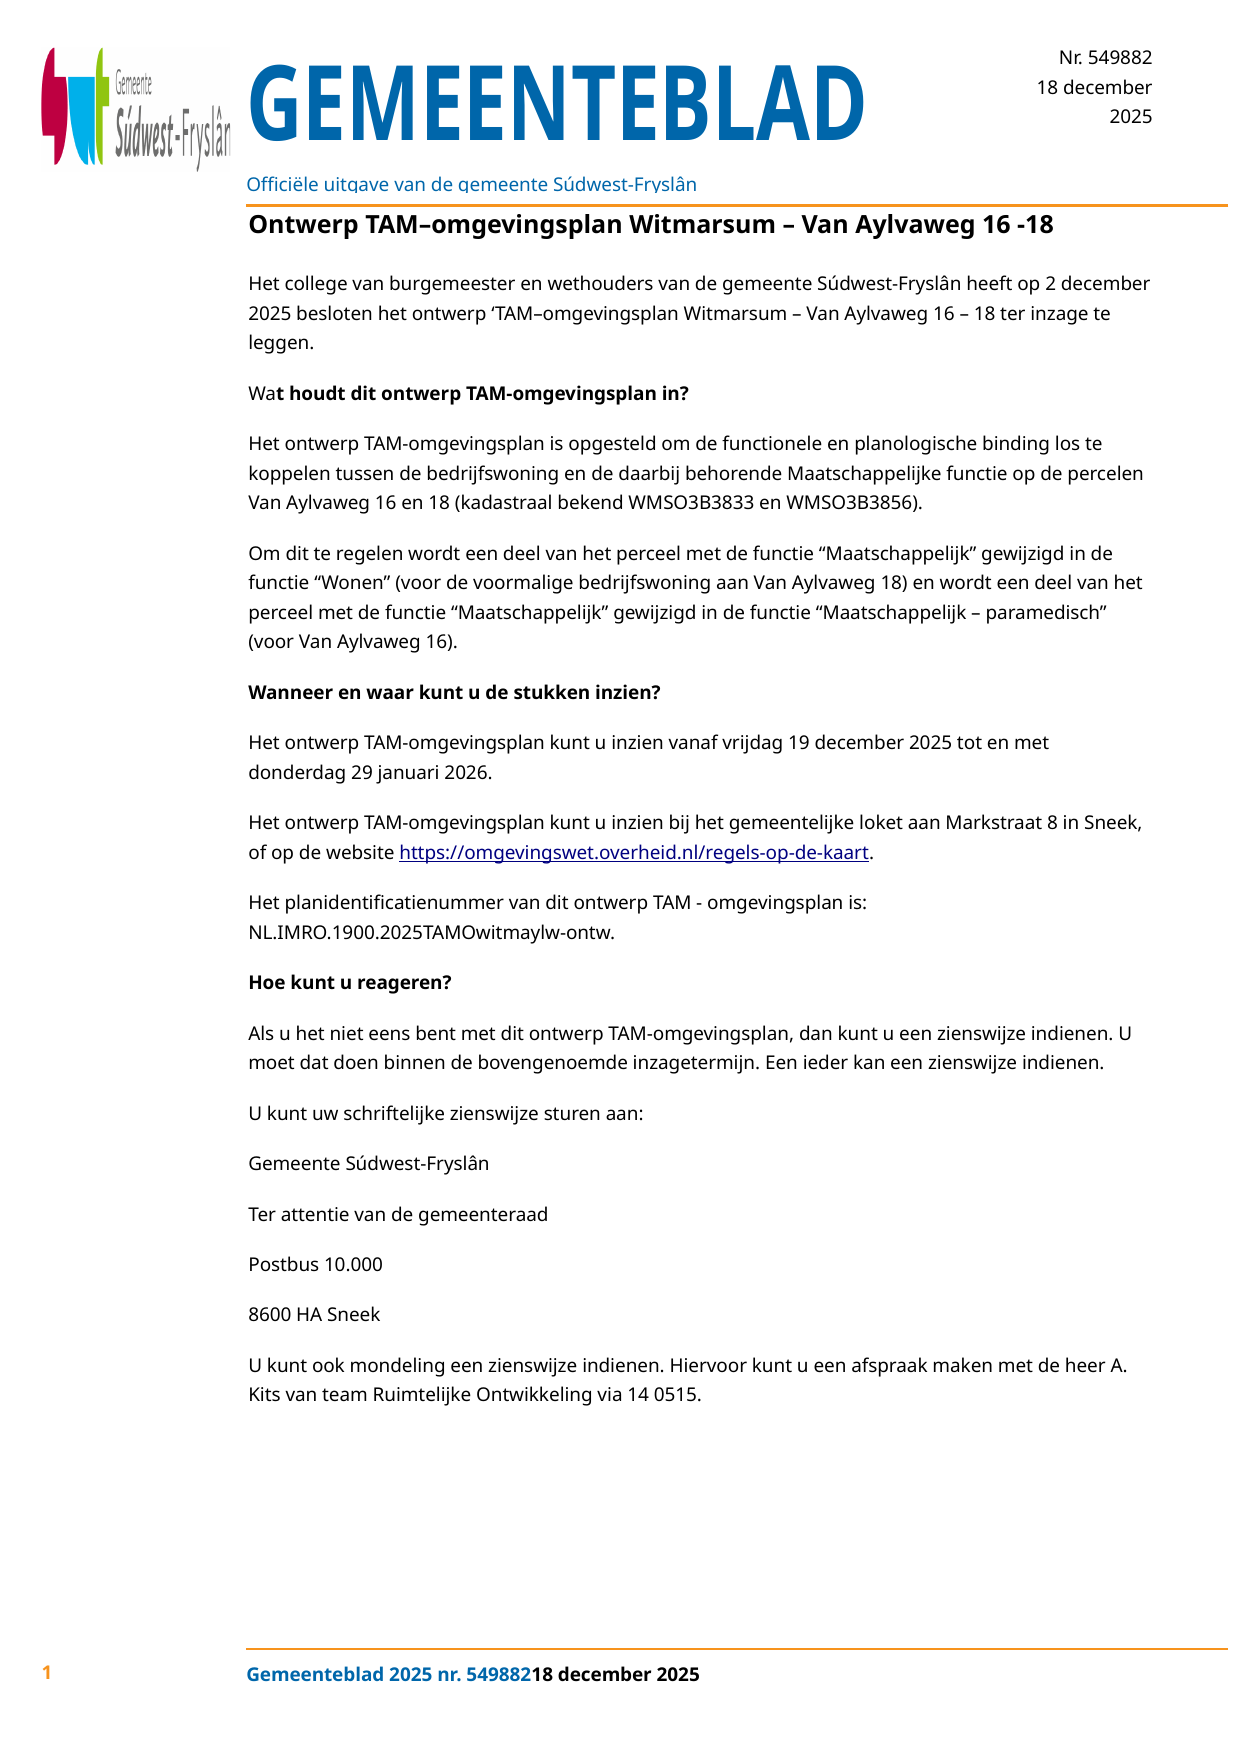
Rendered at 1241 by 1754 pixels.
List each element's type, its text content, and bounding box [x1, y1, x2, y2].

text 8600 HA Sneek [248, 1302, 1152, 1327]
text Als u het niet eens bent met dit ontwerp TAM-omgevingsplan, dan kunt u een zienswijze indienen. U moet dat doen binnen de bovengenoemde inzagetermijn. Een ieder kan een zienswijze indienen. [248, 1020, 1152, 1075]
text Het ontwerp TAM-omgevingsplan kunt u inzien vanaf vrijdag 19 december 2025 tot en met donderdag 29 januari 2026. [248, 729, 1152, 785]
text Het ontwerp TAM-omgevingsplan kunt u inzien bij het gemeentelijke loket aan Markstraat 8 in Sneek, of op de website https://omgevingswet.overheid.nl/regels-op-de-kaart. [248, 809, 1152, 865]
text Gemeente Súdwest-Fryslân [248, 1150, 1152, 1176]
text Wanneer en waar kunt u de stukken inzien? [248, 679, 1152, 705]
text Postbus 10.000 [248, 1251, 1152, 1277]
text Het planidentificatienummer van dit ontwerp TAM - omgevingsplan is: NL.IMRO.1900.2025TAMOwitmaylw-ontw. [248, 889, 1152, 945]
text U kunt uw schriftelijke zienswijze sturen aan: [248, 1100, 1152, 1126]
text U kunt ook mondeling een zienswijze indienen. Hiervoor kunt u een afspraak maken met de heer A. Kits van team Ruimtelijke Ontwikkeling via 14 0515. [248, 1352, 1152, 1407]
text Het college van burgemeester en wethouders van de gemeente Súdwest-Fryslân heeft op 2 december 2025 besloten het ontwerp ‘TAM–omgevingsplan Witmarsum – Van Aylvaweg 16 – 18 ter inzage te leggen. [248, 270, 1152, 355]
text Om dit te regelen wordt een deel van het perceel met de functie “Maatschappelijk” gewijzigd in de functie “Wonen” (voor de voormalige bedrijfswoning aan Van Aylvaweg 18) en wordt een deel van het perceel met de functie “Maatschappelijk” gewijzigd in de functie “Maatschappelijk – paramedisch” (voor Van Aylvaweg 16). [248, 540, 1152, 654]
text Ontwerp TAM–omgevingsplan Witmarsum – Van Aylvaweg 16 -18 [248, 207, 1152, 241]
text Het ontwerp TAM-omgevingsplan is opgesteld om de functionele en planologische binding los te koppelen tussen de bedrijfswoning en de daarbij behorende Maatschappelijke functie op de percelen Van Aylvaweg 16 en 18 (kadastraal bekend WMSO3B3833 en WMSO3B3856). [248, 430, 1152, 515]
text Hoe kunt u reageren? [248, 969, 1152, 995]
picture [41, 47, 231, 172]
text Ter attentie van de gemeenteraad [248, 1201, 1152, 1226]
text Wat houdt dit ontwerp TAM-omgevingsplan in? [248, 380, 1152, 406]
